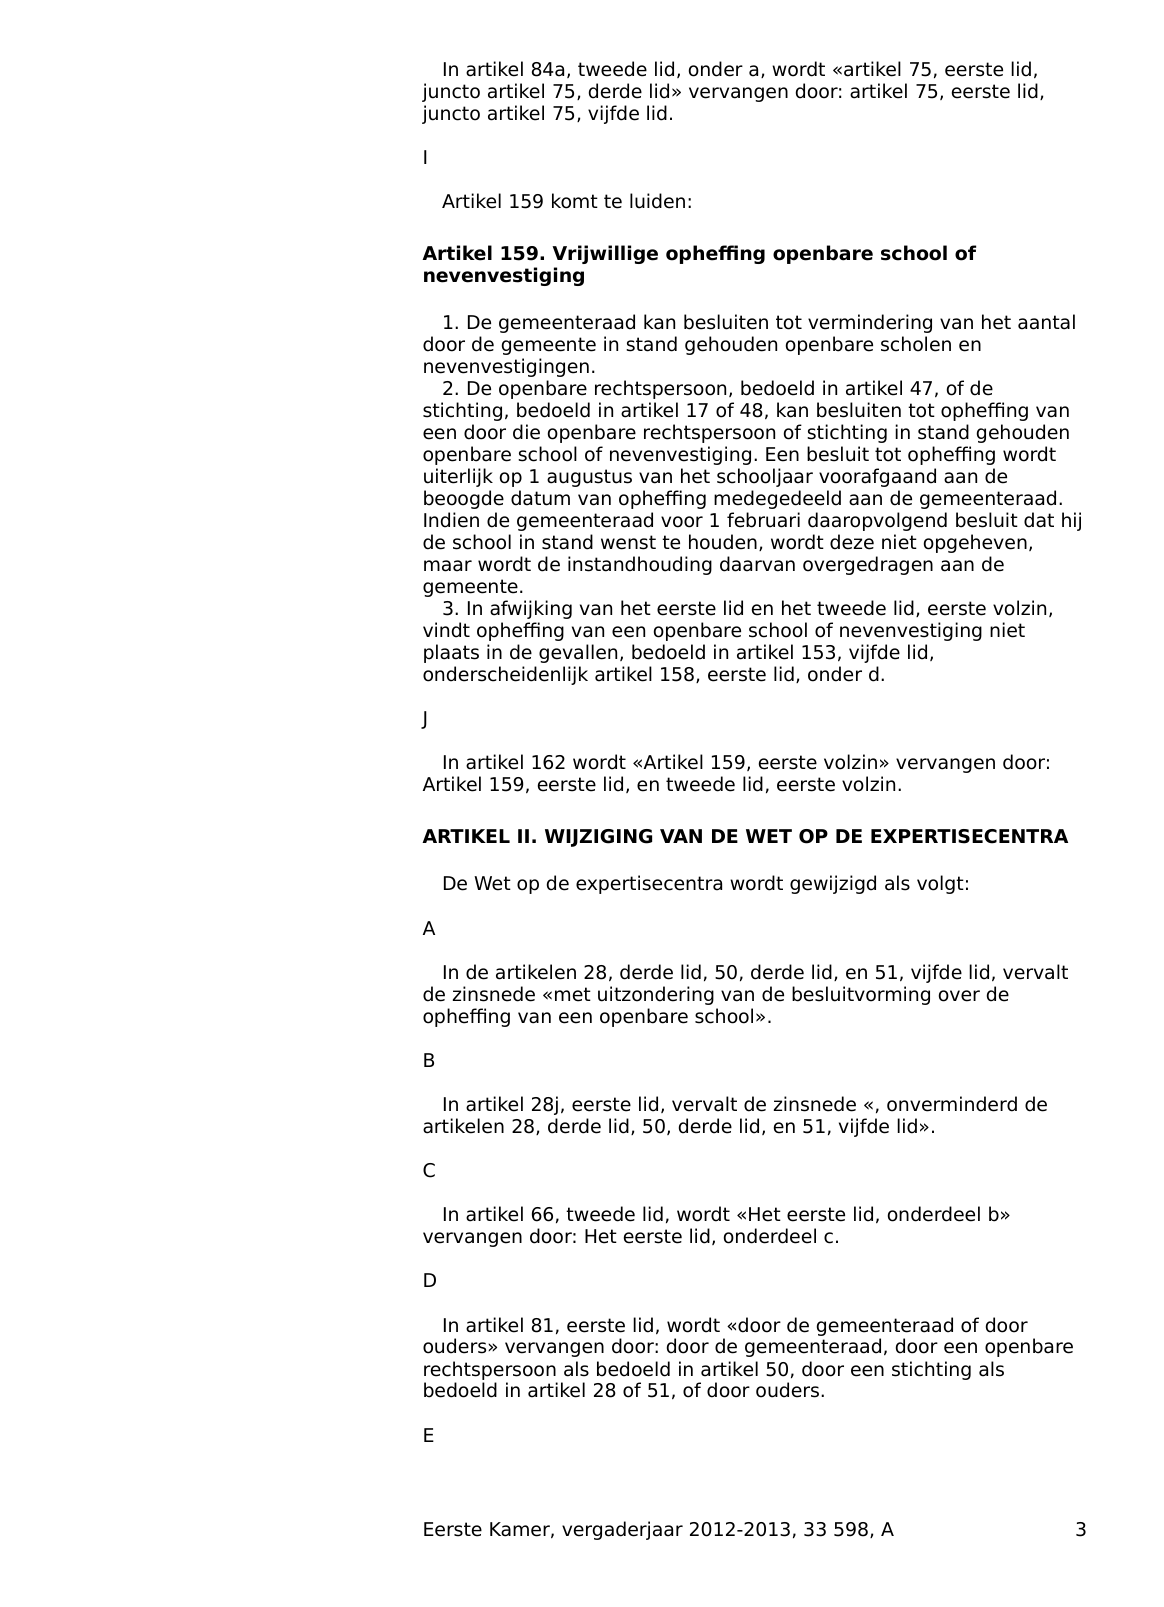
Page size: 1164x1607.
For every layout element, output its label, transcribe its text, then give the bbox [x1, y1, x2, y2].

text 1. De gemeenteraad kan besluiten tot vermindering van het aantal door de gemeente in stand gehouden openbare scholen en nevenvestigingen. [422, 312, 1087, 378]
text 2. De openbare rechtspersoon, bedoeld in artikel 47, of de stichting, bedoeld in artikel 17 of 48, kan besluiten tot opheffing van een door die openbare rechtspersoon of stichting in stand gehouden openbare school of nevenvestiging. Een besluit tot opheffing wordt uiterlijk op 1 augustus van het schooljaar voorafgaand aan de beoogde datum van opheffing medegedeeld aan de gemeenteraad. Indien de gemeenteraad voor 1 februari daaropvolgend besluit dat hij de school in stand wenst te houden, wordt deze niet opgeheven, maar wordt de instandhouding daarvan overgedragen aan de gemeente. [422, 378, 1087, 598]
text In artikel 84a, tweede lid, onder a, wordt «artikel 75, eerste lid, juncto artikel 75, derde lid» vervangen door: artikel 75, eerste lid, juncto artikel 75, vijfde lid. [422, 59, 1087, 125]
text In de artikelen 28, derde lid, 50, derde lid, en 51, vijfde lid, vervalt de zinsnede «met uitzondering van de besluitvorming over de opheffing van een openbare school». [422, 962, 1087, 1027]
text De Wet op de expertisecentra wordt gewijzigd als volgt: [422, 873, 1087, 895]
text In artikel 66, tweede lid, wordt «Het eerste lid, onderdeel b» vervangen door: Het eerste lid, onderdeel c. [422, 1204, 1087, 1248]
subtitle Artikel 159. Vrijwillige opheffing openbare school of nevenvestiging [422, 243, 1087, 287]
text J [422, 708, 1087, 730]
text 3. In afwijking van het eerste lid en het tweede lid, eerste volzin, vindt opheffing van een openbare school of nevenvestiging niet plaats in de gevallen, bedoeld in artikel 153, vijfde lid, onderscheidenlijk artikel 158, eerste lid, onder d. [422, 598, 1087, 686]
text A [422, 917, 1087, 939]
text Artikel 159 komt te luiden: [422, 191, 1087, 213]
text I [422, 147, 1087, 169]
text B [422, 1050, 1087, 1072]
text C [422, 1160, 1087, 1182]
text In artikel 162 wordt «Artikel 159, eerste volzin» vervangen door: Artikel 159, eerste lid, en tweede lid, eerste volzin. [422, 752, 1087, 796]
text E [422, 1424, 1087, 1447]
text D [422, 1270, 1087, 1292]
text In artikel 81, eerste lid, wordt «door de gemeenteraad of door ouders» vervangen door: door de gemeenteraad, door een openbare rechtspersoon als bedoeld in artikel 50, door een stichting als bedoeld in artikel 28 of 51, of door ouders. [422, 1314, 1087, 1402]
subtitle ARTIKEL II. WIJZIGING VAN DE WET OP DE EXPERTISECENTRA [422, 826, 1087, 848]
text In artikel 28j, eerste lid, vervalt de zinsnede «, onverminderd de artikelen 28, derde lid, 50, derde lid, en 51, vijfde lid». [422, 1094, 1087, 1138]
